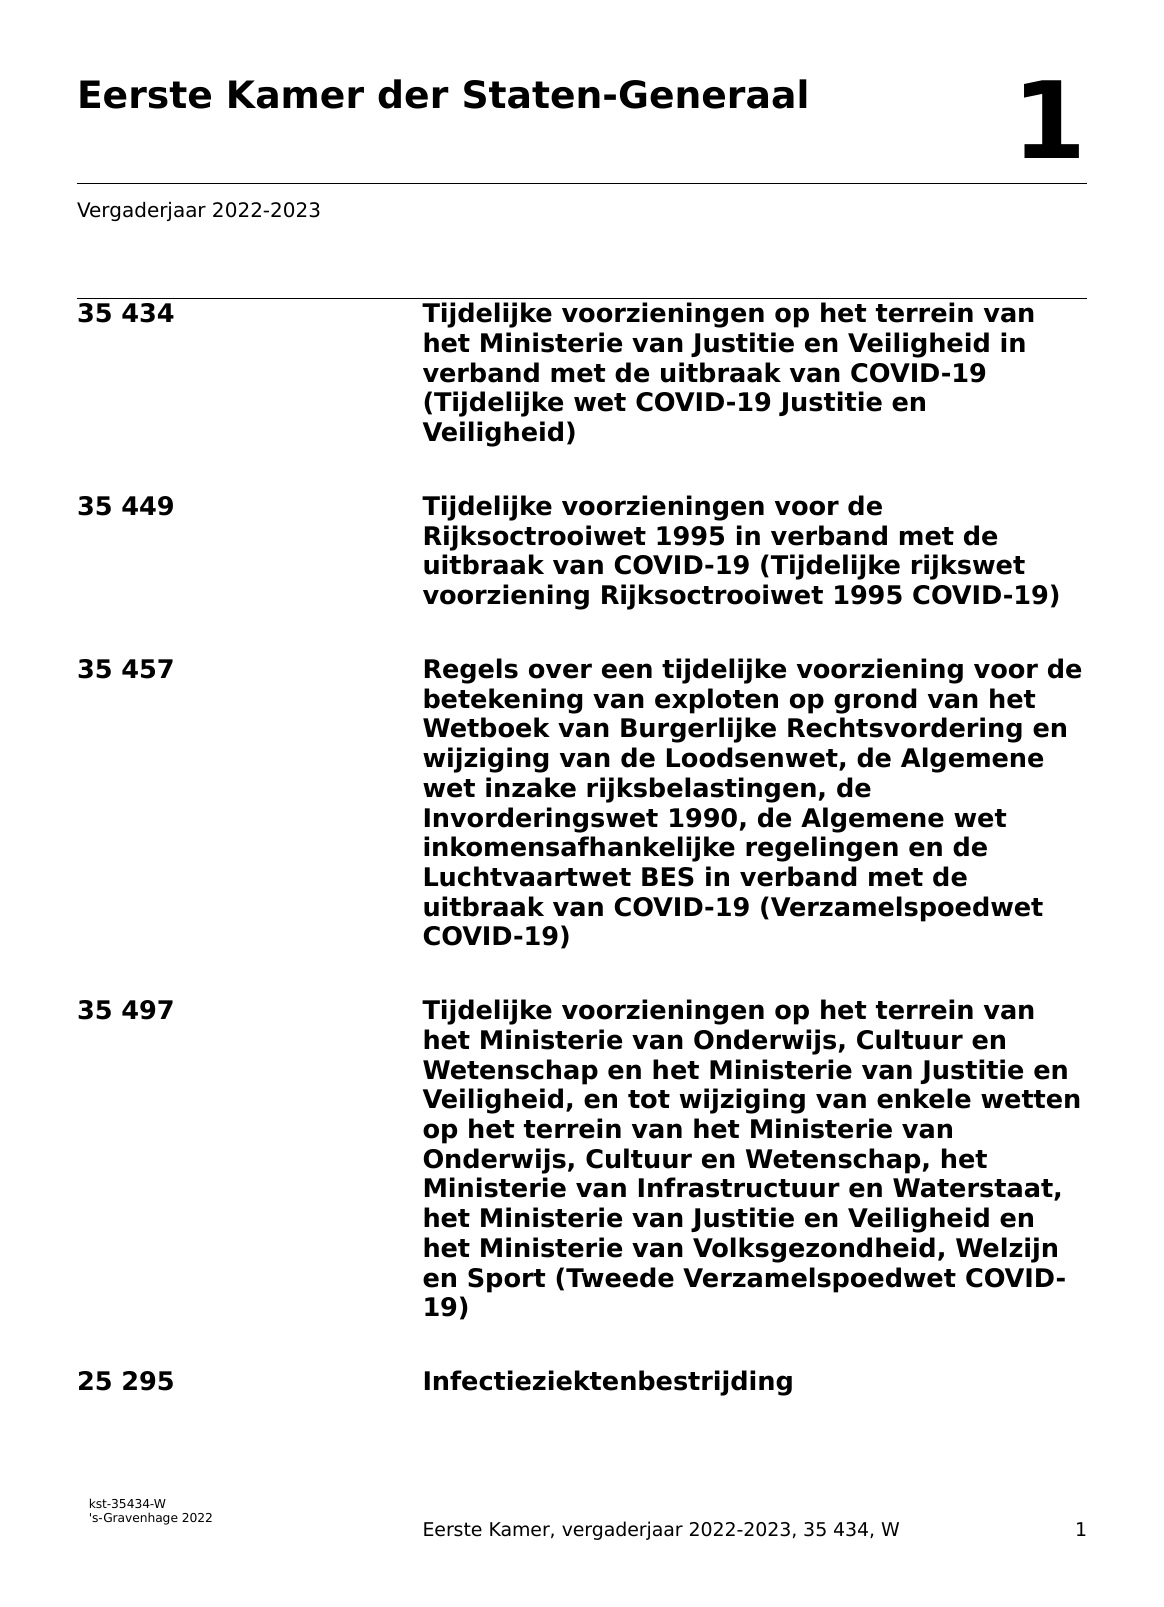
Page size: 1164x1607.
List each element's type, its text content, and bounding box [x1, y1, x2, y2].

text kst-35434-W [88, 1497, 323, 1511]
table_header Eerste Kamer der Staten-Generaal [77, 59, 886, 183]
text 's-Gravenhage 2022 [88, 1511, 323, 1525]
subtitle 35 457 Regels over een tijdelijke voorziening voor de betekening van exploten op grond van het Wetboek van Burgerlijke Rechtsvordering en wijziging van de Loodsenwet, de Algemene wet inzake rijksbelastingen, de Invorderingswet 1990, de Algemene wet inkomensafhankelijke regelingen en de Luchtvaartwet BES in verband met de uitbraak van COVID-19 (Verzamelspoedwet COVID-19) [77, 655, 1087, 952]
subtitle 35 497 Tijdelijke voorzieningen op het terrein van het Ministerie van Onderwijs, Cultuur en Wetenschap en het Ministerie van Justitie en Veiligheid, en tot wijziging van enkele wetten op het terrein van het Ministerie van Onderwijs, Cultuur en Wetenschap, het Ministerie van Infrastructuur en Waterstaat, het Ministerie van Justitie en Veiligheid en het Ministerie van Volksgezondheid, Welzijn en Sport (Tweede Verzamelspoedwet COVID-19) [77, 996, 1087, 1323]
table_cell Vergaderjaar 2022-2023 [77, 184, 1087, 298]
subtitle 35 434 Tijdelijke voorzieningen op het terrein van het Ministerie van Justitie en Veiligheid in verband met de uitbraak van COVID-19 (Tijdelijke wet COVID-19 Justitie en Veiligheid) [77, 299, 1087, 447]
table_header 1 [886, 59, 1087, 183]
subtitle 35 449 Tijdelijke voorzieningen voor de Rijksoctrooiwet 1995 in verband met de uitbraak van COVID-19 (Tijdelijke rijkswet voorziening Rijksoctrooiwet 1995 COVID-19) [77, 492, 1087, 611]
subtitle 25 295 Infectieziektenbestrijding [77, 1367, 1087, 1397]
